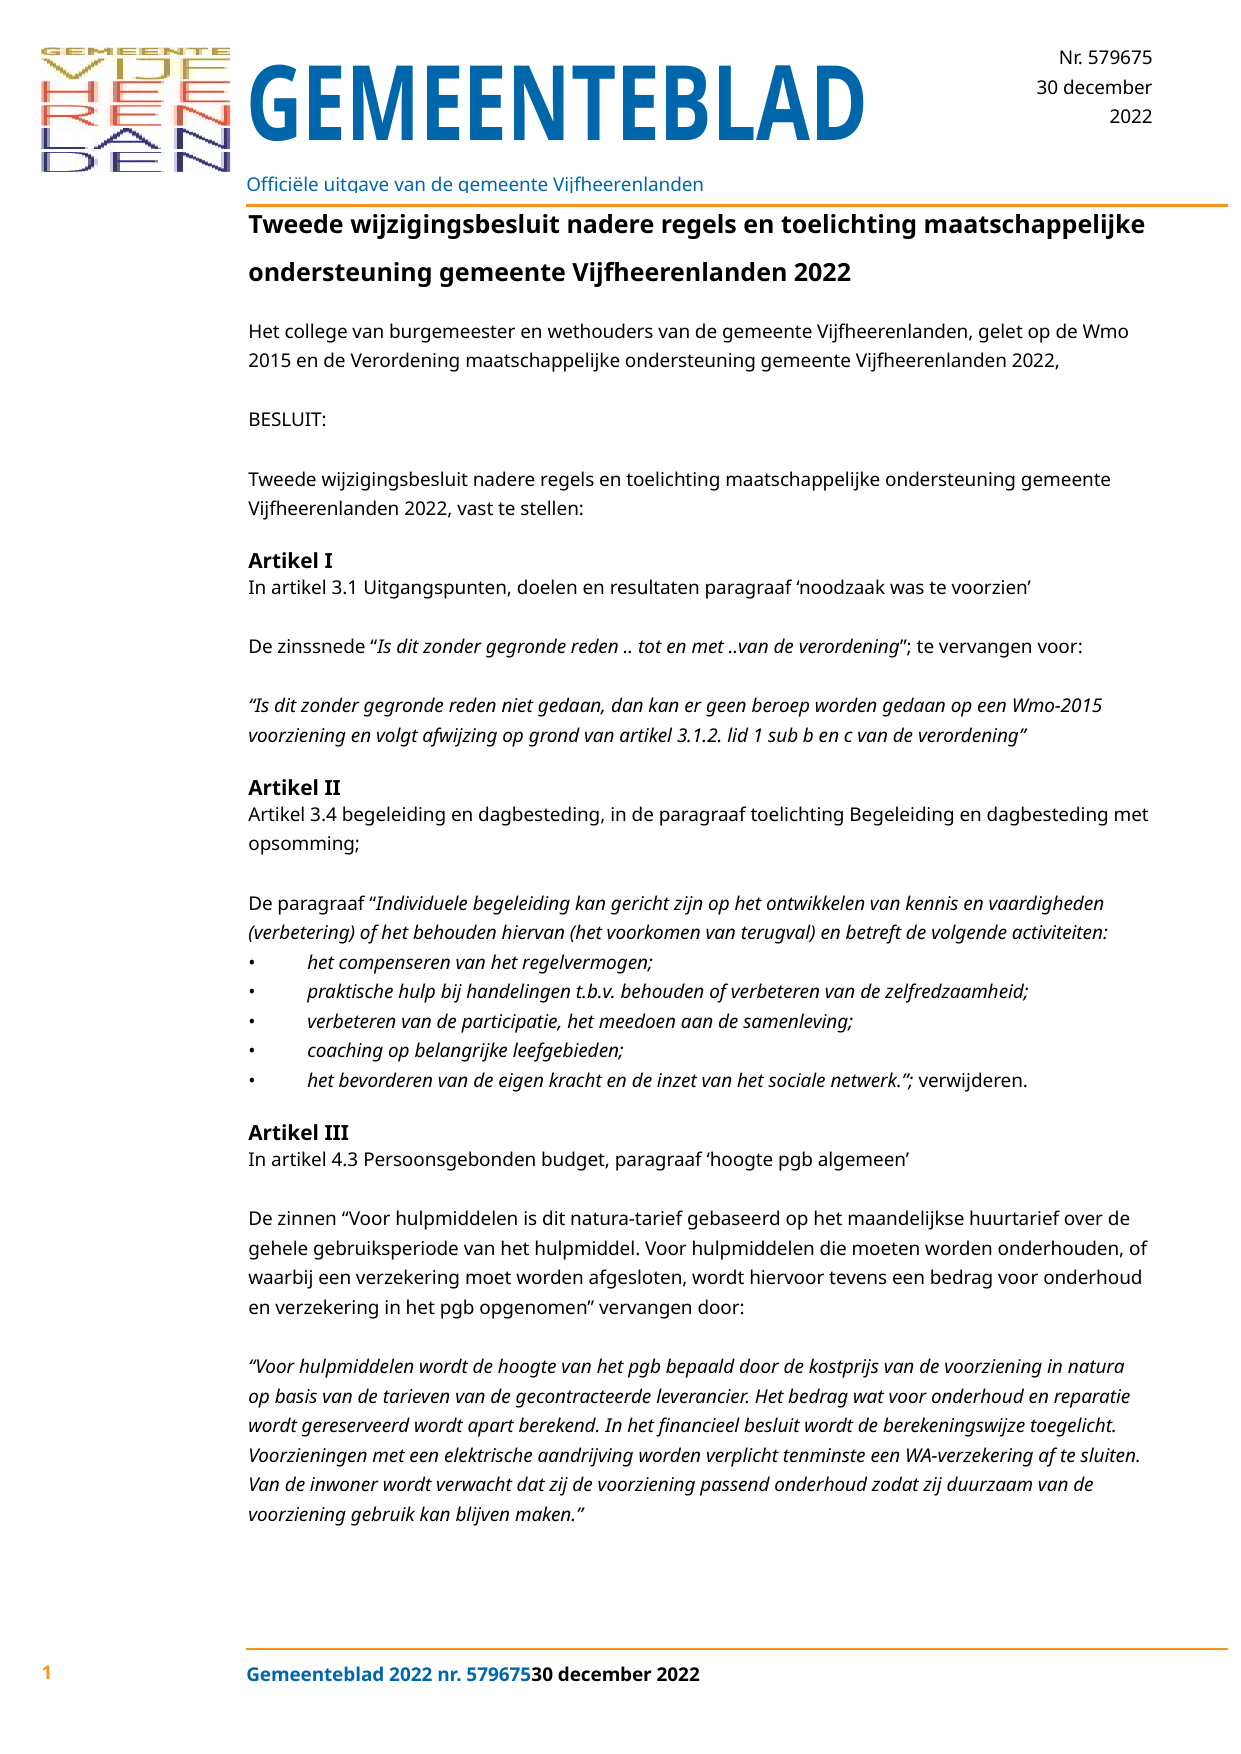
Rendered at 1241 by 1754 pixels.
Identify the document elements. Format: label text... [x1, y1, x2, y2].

picture [41, 47, 231, 172]
list coaching op belangrijke leefgebieden; [248, 1038, 1152, 1063]
text Artikel 3.4 begeleiding en dagbesteding, in de paragraaf toelichting Begeleiding en dagbesteding met opsomming; [248, 801, 1152, 856]
text Artikel I [248, 546, 1152, 574]
text De zinnen “Voor hulpmiddelen is dit natura-tarief gebaseerd op het maandelijkse huurtarief over de gehele gebruiksperiode van het hulpmiddel. Voor hulpmiddelen die moeten worden onderhouden, of waarbij een verzekering moet worden afgesloten, wordt hiervoor tevens een bedrag voor onderhoud en verzekering in het pgb opgenomen” vervangen door: [248, 1205, 1152, 1320]
text De paragraaf “Individuele begeleiding kan gericht zijn op het ontwikkelen van kennis en vaardigheden (verbetering) of het behouden hiervan (het voorkomen van terugval) en betreft de volgende activiteiten: [248, 890, 1152, 945]
text Artikel III [248, 1118, 1152, 1146]
text Tweede wijzigingsbesluit nadere regels en toelichting maatschappelijke ondersteuning gemeente Vijfheerenlanden 2022, vast te stellen: [248, 466, 1152, 521]
list het bevorderen van de eigen kracht en de inzet van het sociale netwerk.”; verwijderen. [248, 1067, 1152, 1093]
list verbeteren van de participatie, het meedoen aan de samenleving; [248, 1008, 1152, 1034]
list het compenseren van het regelvermogen; [248, 949, 1152, 975]
text In artikel 4.3 Persoonsgebonden budget, paragraaf ‘hoogte pgb algemeen’ [248, 1146, 1152, 1172]
text BESLUIT: [248, 407, 1152, 432]
text Tweede wijzigingsbesluit nadere regels en toelichting maatschappelijke ondersteuning gemeente Vijfheerenlanden 2022 [248, 207, 1152, 288]
text Artikel II [248, 773, 1152, 801]
text In artikel 3.1 Uitgangspunten, doelen en resultaten paragraaf ‘noodzaak was te voorzien’ [248, 574, 1152, 600]
text “Is dit zonder gegronde reden niet gedaan, dan kan er geen beroep worden gedaan op een Wmo-2015 voorziening en volgt afwijzing op grond van artikel 3.1.2. lid 1 sub b en c van de verordening” [248, 693, 1152, 748]
list praktische hulp bij handelingen t.b.v. behouden of verbeteren van de zelfredzaamheid; [248, 978, 1152, 1004]
text De zinssnede “Is dit zonder gegronde reden .. tot en met ..van de verordening”; te vervangen voor: [248, 633, 1152, 659]
text “Voor hulpmiddelen wordt de hoogte van het pgb bepaald door de kostprijs van de voorziening in natura op basis van de tarieven van de gecontracteerde leverancier. Het bedrag wat voor onderhoud en reparatie wordt gereserveerd wordt apart berekend. In het financieel besluit wordt de berekeningswijze toegelicht. Voorzieningen met een elektrische aandrijving worden verplicht tenminste een WA-verzekering af te sluiten. Van de inwoner wordt verwacht dat zij de voorziening passend onderhoud zodat zij duurzaam van de voorziening gebruik kan blijven maken.” [248, 1353, 1152, 1527]
text Het college van burgemeester en wethouders van de gemeente Vijfheerenlanden, gelet op de Wmo 2015 en de Verordening maatschappelijke ondersteuning gemeente Vijfheerenlanden 2022, [248, 318, 1152, 373]
